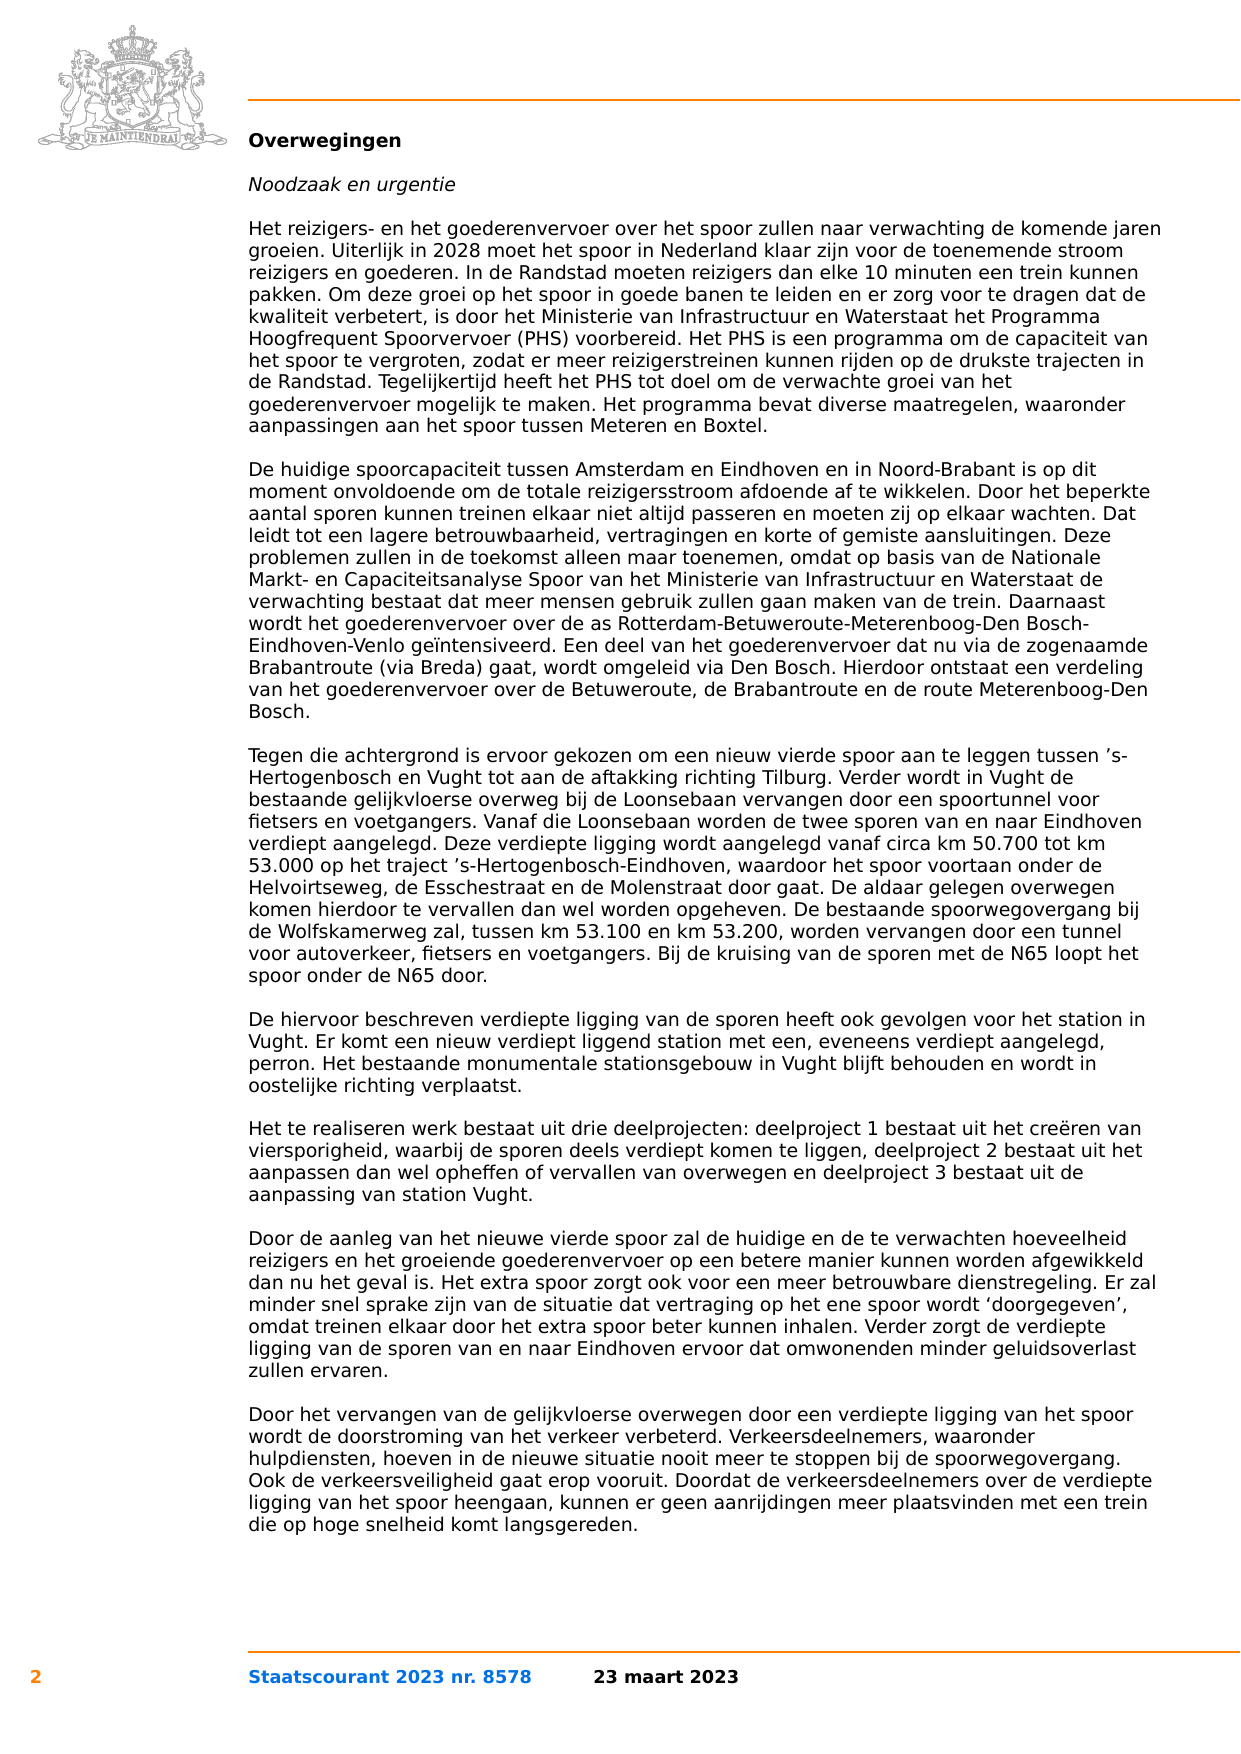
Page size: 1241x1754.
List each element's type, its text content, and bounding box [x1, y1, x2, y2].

text De huidige spoorcapaciteit tussen Amsterdam en Eindhoven en in Noord-Brabant is op dit moment onvoldoende om de totale reizigersstroom afdoende af te wikkelen. Door het beperkte aantal sporen kunnen treinen elkaar niet altijd passeren en moeten zij op elkaar wachten. Dat leidt tot een lagere betrouwbaarheid, vertragingen en korte of gemiste aansluitingen. Deze problemen zullen in de toekomst alleen maar toenemen, omdat op basis van de Nationale Markt- en Capaciteitsanalyse Spoor van het Ministerie van Infrastructuur en Waterstaat de verwachting bestaat dat meer mensen gebruik zullen gaan maken van de trein. Daarnaast wordt het goederenvervoer over de as Rotterdam-Betuweroute-Meterenboog-Den Bosch-Eindhoven-Venlo geïntensiveerd. Een deel van het goederenvervoer dat nu via de zogenaamde Brabantroute (via Breda) gaat, wordt omgeleid via Den Bosch. Hierdoor ontstaat een verdeling van het goederenvervoer over de Betuweroute, de Brabantroute en de route Meterenboog-Den Bosch. [248, 459, 1163, 723]
subtitle Noodzaak en urgentie [248, 174, 1163, 196]
text De hiervoor beschreven verdiepte ligging van de sporen heeft ook gevolgen voor het station in Vught. Er komt een nieuw verdiept liggend station met een, eveneens verdiept aangelegd, perron. Het bestaande monumentale stationsgebouw in Vught blijft behouden en wordt in oostelijke richting verplaatst. [248, 1008, 1163, 1096]
text Het te realiseren werk bestaat uit drie deelprojecten: deelproject 1 bestaat uit het creëren van viersporigheid, waarbij de sporen deels verdiept komen te liggen, deelproject 2 bestaat uit het aanpassen dan wel opheffen of vervallen van overwegen en deelproject 3 bestaat uit de aanpassing van station Vught. [248, 1118, 1163, 1206]
subtitle Overwegingen [248, 130, 1163, 152]
picture [38, 25, 227, 150]
text Door het vervangen van de gelijkvloerse overwegen door een verdiepte ligging van het spoor wordt de doorstroming van het verkeer verbeterd. Verkeersdeelnemers, waaronder hulpdiensten, hoeven in de nieuwe situatie nooit meer te stoppen bij de spoorwegovergang. Ook de verkeersveiligheid gaat erop vooruit. Doordat de verkeersdeelnemers over de verdiepte ligging van het spoor heengaan, kunnen er geen aanrijdingen meer plaatsvinden met een trein die op hoge snelheid komt langsgereden. [248, 1404, 1163, 1536]
text Tegen die achtergrond is ervoor gekozen om een nieuw vierde spoor aan te leggen tussen ’s-Hertogenbosch en Vught tot aan de aftakking richting Tilburg. Verder wordt in Vught de bestaande gelijkvloerse overweg bij de Loonsebaan vervangen door een spoortunnel voor fietsers en voetgangers. Vanaf die Loonsebaan worden de twee sporen van en naar Eindhoven verdiept aangelegd. Deze verdiepte ligging wordt aangelegd vanaf circa km 50.700 tot km 53.000 op het traject ’s-Hertogenbosch-Eindhoven, waardoor het spoor voortaan onder de Helvoirtseweg, de Esschestraat en de Molenstraat door gaat. De aldaar gelegen overwegen komen hierdoor te vervallen dan wel worden opgeheven. De bestaande spoorwegovergang bij de Wolfskamerweg zal, tussen km 53.100 en km 53.200, worden vervangen door een tunnel voor autoverkeer, fietsers en voetgangers. Bij de kruising van de sporen met de N65 loopt het spoor onder de N65 door. [248, 745, 1163, 987]
text Door de aanleg van het nieuwe vierde spoor zal de huidige en de te verwachten hoeveelheid reizigers en het groeiende goederenvervoer op een betere manier kunnen worden afgewikkeld dan nu het geval is. Het extra spoor zorgt ook voor een meer betrouwbare dienstregeling. Er zal minder snel sprake zijn van de situatie dat vertraging op het ene spoor wordt ‘doorgegeven’, omdat treinen elkaar door het extra spoor beter kunnen inhalen. Verder zorgt de verdiepte ligging van de sporen van en naar Eindhoven ervoor dat omwonenden minder geluidsoverlast zullen ervaren. [248, 1228, 1163, 1382]
text Het reizigers- en het goederenvervoer over het spoor zullen naar verwachting de komende jaren groeien. Uiterlijk in 2028 moet het spoor in Nederland klaar zijn voor de toenemende stroom reizigers en goederen. In de Randstad moeten reizigers dan elke 10 minuten een trein kunnen pakken. Om deze groei op het spoor in goede banen te leiden en er zorg voor te dragen dat de kwaliteit verbetert, is door het Ministerie van Infrastructuur en Waterstaat het Programma Hoogfrequent Spoorvervoer (PHS) voorbereid. Het PHS is een programma om de capaciteit van het spoor te vergroten, zodat er meer reizigerstreinen kunnen rijden op de drukste trajecten in de Randstad. Tegelijkertijd heeft het PHS tot doel om de verwachte groei van het goederenvervoer mogelijk te maken. Het programma bevat diverse maatregelen, waaronder aanpassingen aan het spoor tussen Meteren en Boxtel. [248, 218, 1163, 437]
